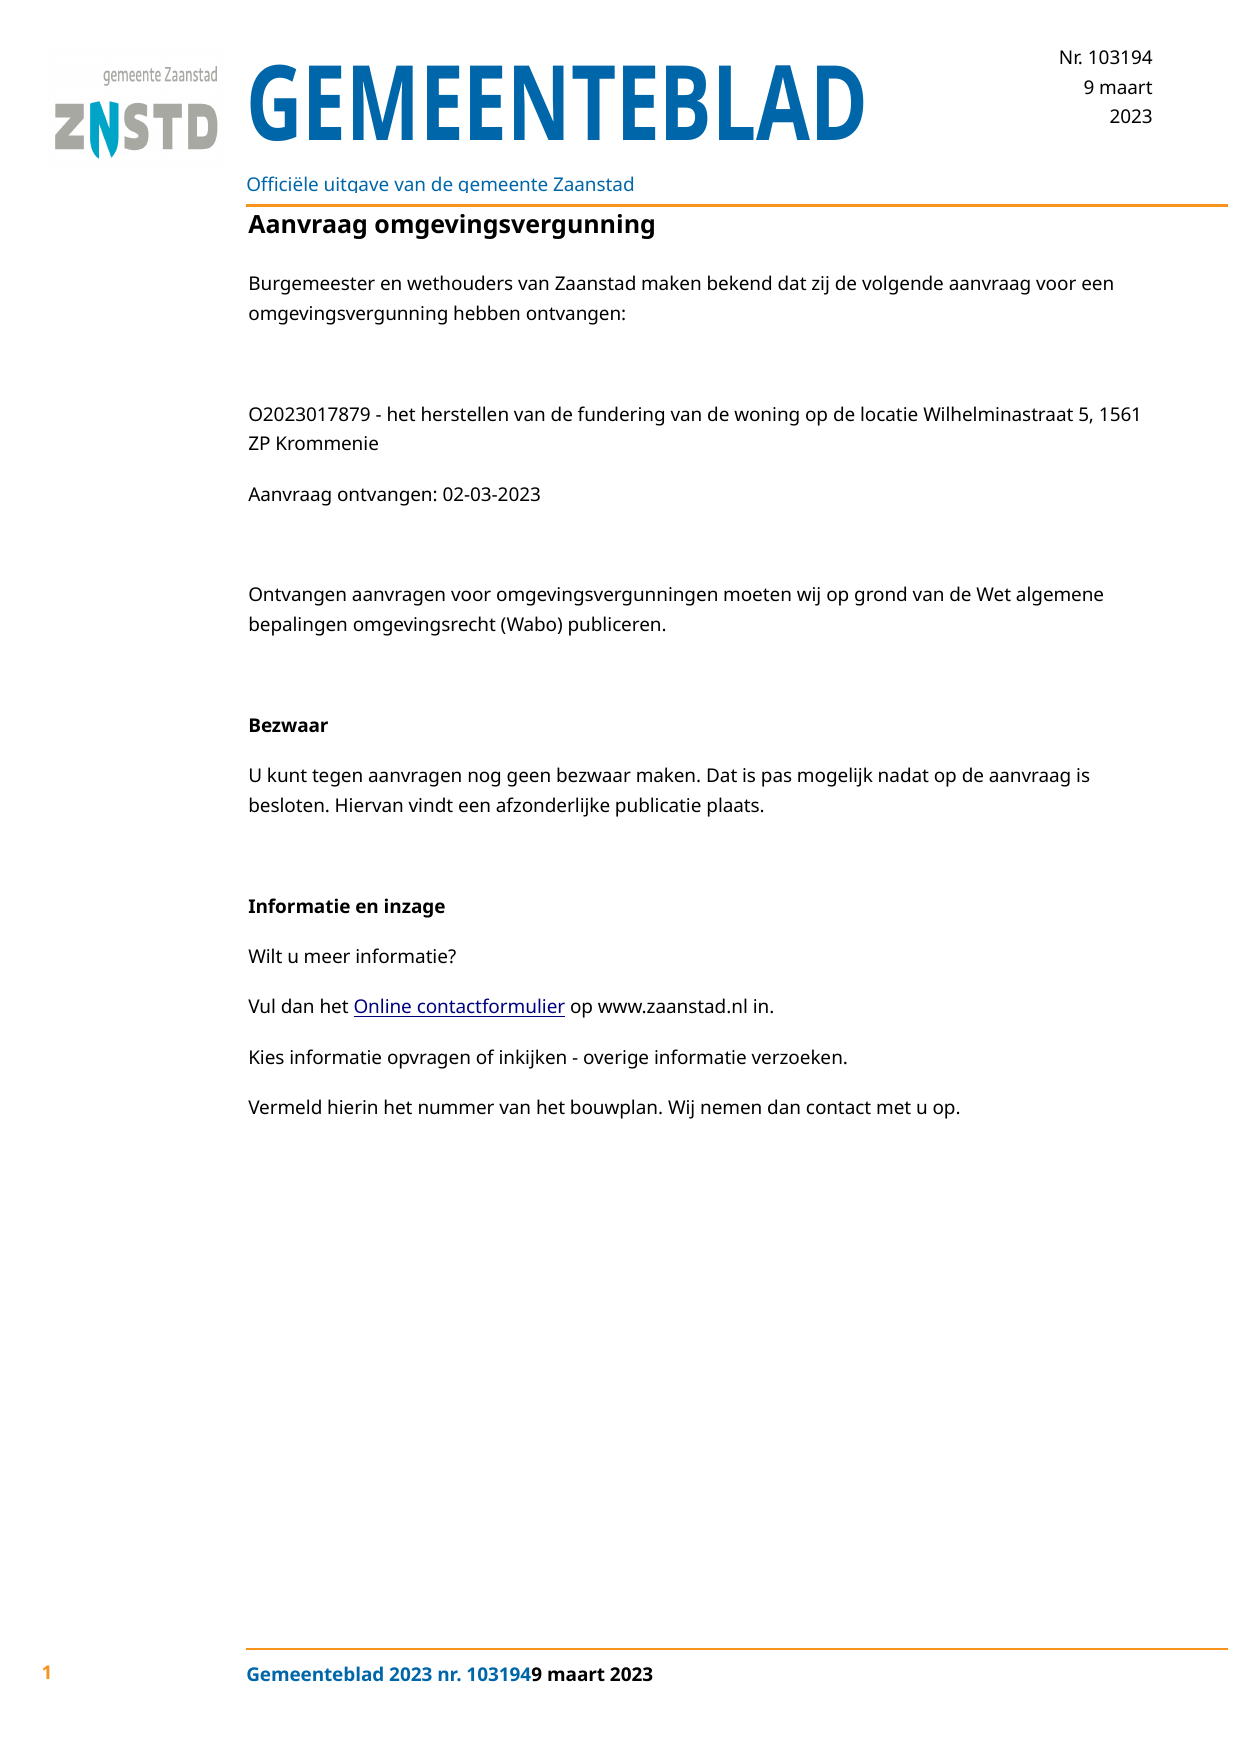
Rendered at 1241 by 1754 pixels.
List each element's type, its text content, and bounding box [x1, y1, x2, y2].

text Bezwaar [248, 712, 1152, 738]
text Vul dan het Online contactformulier op www.zaanstad.nl in. [248, 994, 1152, 1019]
text Wilt u meer informatie? [248, 943, 1152, 969]
picture [41, 47, 231, 172]
text Aanvraag ontvangen: 02-03-2023 [248, 481, 1152, 506]
text Aanvraag omgevingsvergunning [248, 207, 1152, 241]
text Vermeld hierin het nummer van het bouwplan. Wij nemen dan contact met u op. [248, 1094, 1152, 1120]
text Burgemeester en wethouders van Zaanstad maken bekend dat zij de volgende aanvraag voor een omgevingsvergunning hebben ontvangen: [248, 270, 1152, 326]
text Kies informatie opvragen of inkijken - overige informatie verzoeken. [248, 1044, 1152, 1070]
text O2023017879 - het herstellen van de fundering van de woning op de locatie Wilhelminastraat 5, 1561 ZP Krommenie [248, 401, 1152, 456]
text U kunt tegen aanvragen nog geen bezwaar maken. Dat is pas mogelijk nadat op de aanvraag is besloten. Hiervan vindt een afzonderlijke publicatie plaats. [248, 762, 1152, 818]
text Ontvangen aanvragen voor omgevingsvergunningen moeten wij op grond van de Wet algemene bepalingen omgevingsrecht (Wabo) publiceren. [248, 582, 1152, 637]
text Informatie en inzage [248, 893, 1152, 918]
